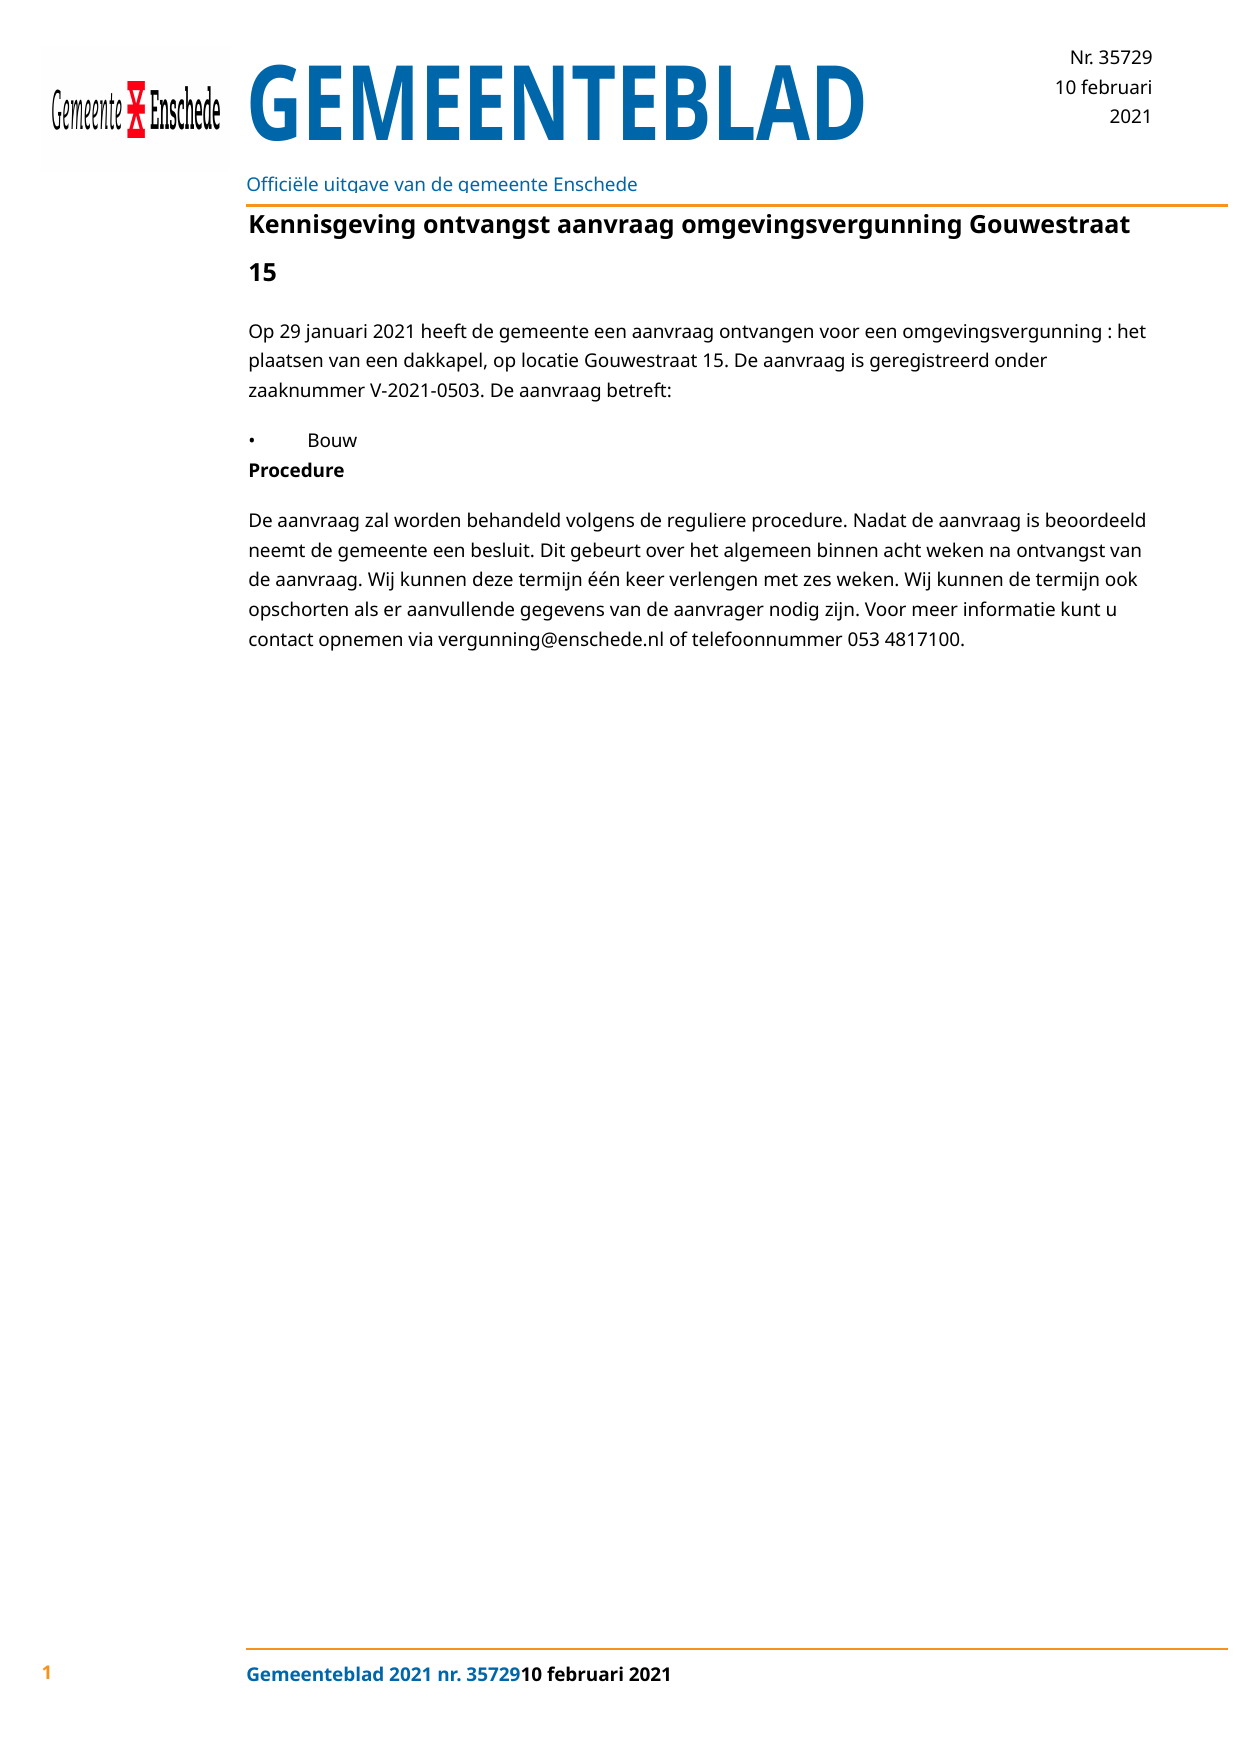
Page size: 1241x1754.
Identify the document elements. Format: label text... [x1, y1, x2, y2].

text Procedure [248, 457, 1152, 483]
picture [41, 47, 231, 172]
text De aanvraag zal worden behandeld volgens de reguliere procedure. Nadat de aanvraag is beoordeeld neemt de gemeente een besluit. Dit gebeurt over het algemeen binnen acht weken na ontvangst van de aanvraag. Wij kunnen deze termijn één keer verlengen met zes weken. Wij kunnen de termijn ook opschorten als er aanvullende gegevens van de aanvrager nodig zijn. Voor meer informatie kunt u contact opnemen via vergunning@enschede.nl of telefoonnummer 053 4817100. [248, 507, 1152, 652]
text Op 29 januari 2021 heeft de gemeente een aanvraag ontvangen voor een omgevingsvergunning : het plaatsen van een dakkapel, op locatie Gouwestraat 15. De aanvraag is geregistreerd onder zaaknummer V-2021-0503. De aanvraag betreft: [248, 318, 1152, 403]
text Kennisgeving ontvangst aanvraag omgevingsvergunning Gouwestraat 15 [248, 207, 1152, 288]
list Bouw [248, 427, 1152, 453]
